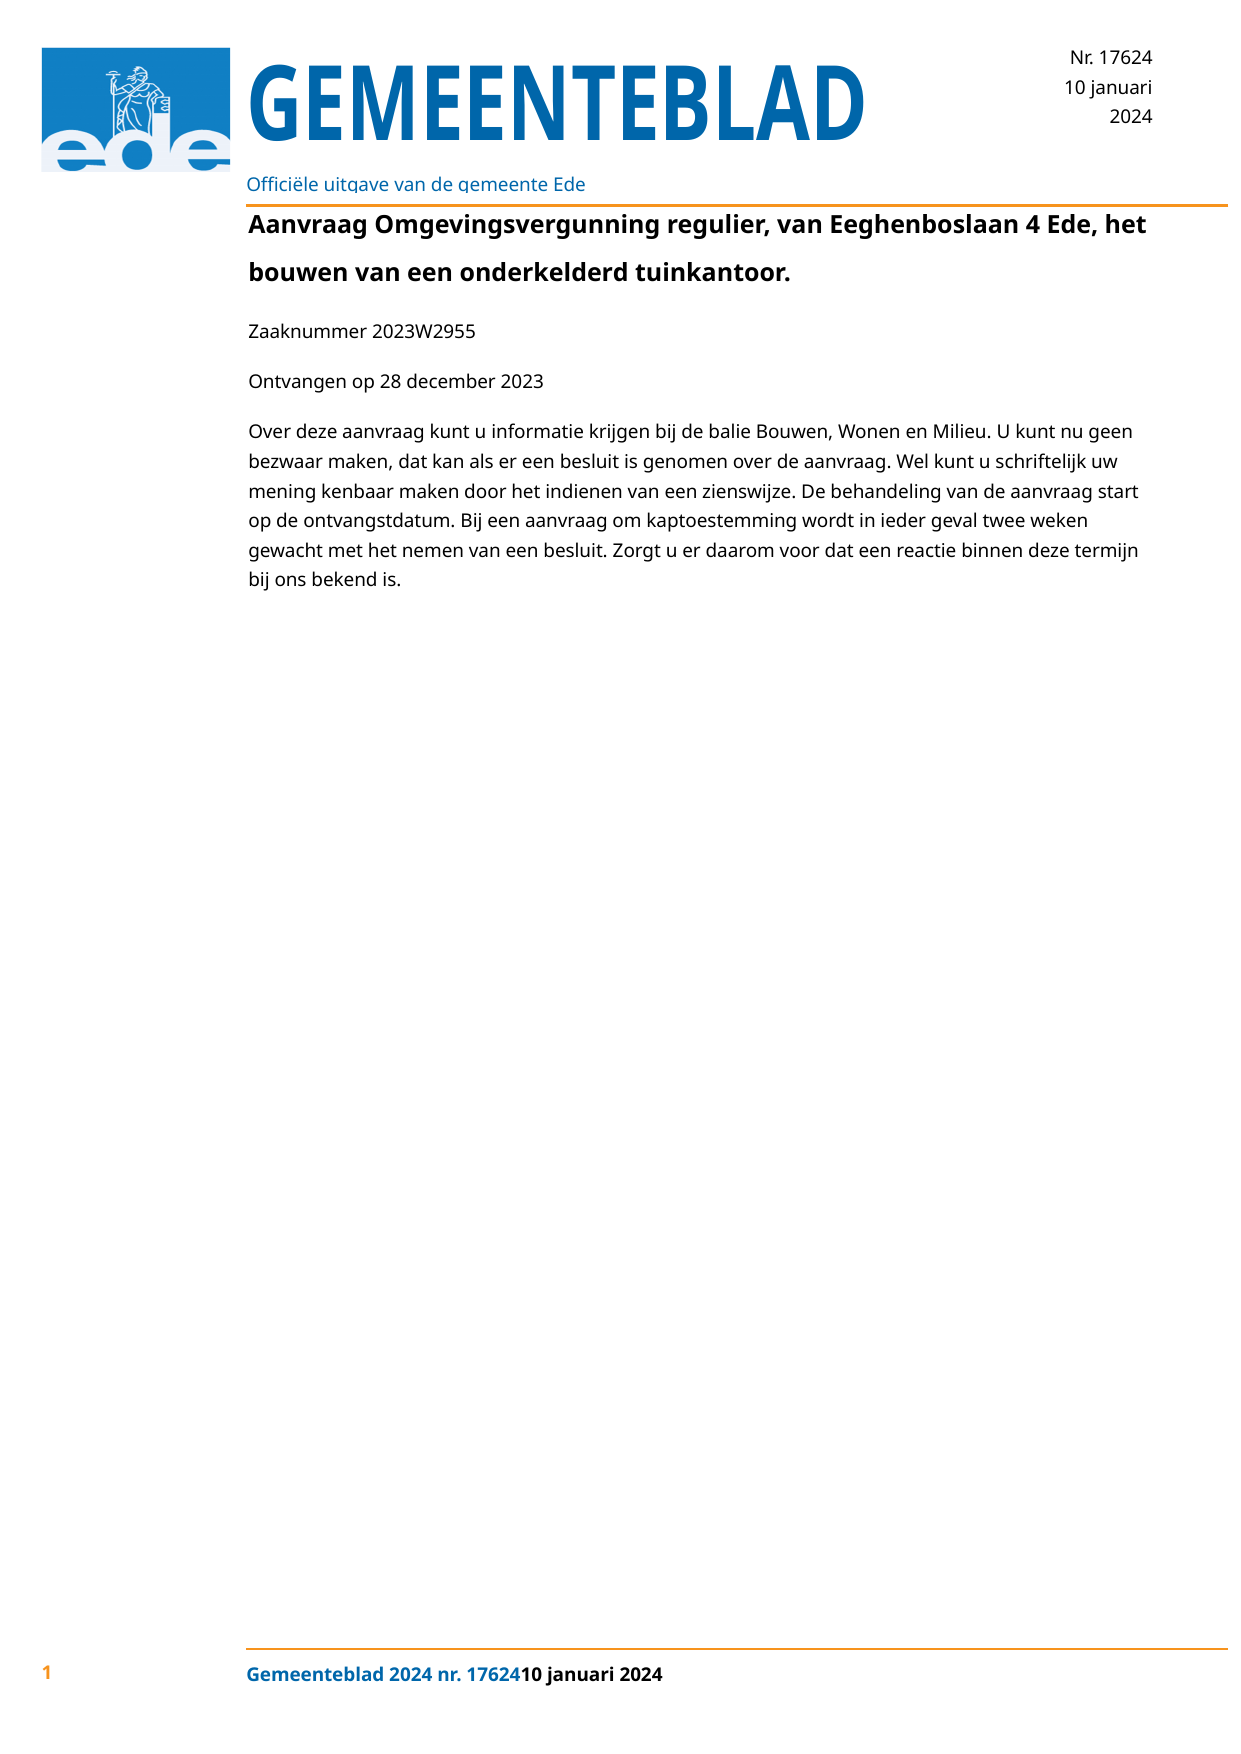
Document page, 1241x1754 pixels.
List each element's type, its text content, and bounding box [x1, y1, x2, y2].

text Zaaknummer 2023W2955 [248, 318, 1152, 344]
text Aanvraag Omgevingsvergunning regulier, van Eeghenboslaan 4 Ede, het bouwen van een onderkelderd tuinkantoor. [248, 207, 1152, 288]
text Over deze aanvraag kunt u informatie krijgen bij de balie Bouwen, Wonen en Milieu. U kunt nu geen bezwaar maken, dat kan als er een besluit is genomen over de aanvraag. Wel kunt u schriftelijk uw mening kenbaar maken door het indienen van een zienswijze. De behandeling van de aanvraag start op de ontvangstdatum. Bij een aanvraag om kaptoestemming wordt in ieder geval twee weken gewacht met het nemen van een besluit. Zorgt u er daarom voor dat een reactie binnen deze termijn bij ons bekend is. [248, 419, 1152, 592]
text Ontvangen op 28 december 2023 [248, 368, 1152, 394]
picture [41, 47, 231, 172]
